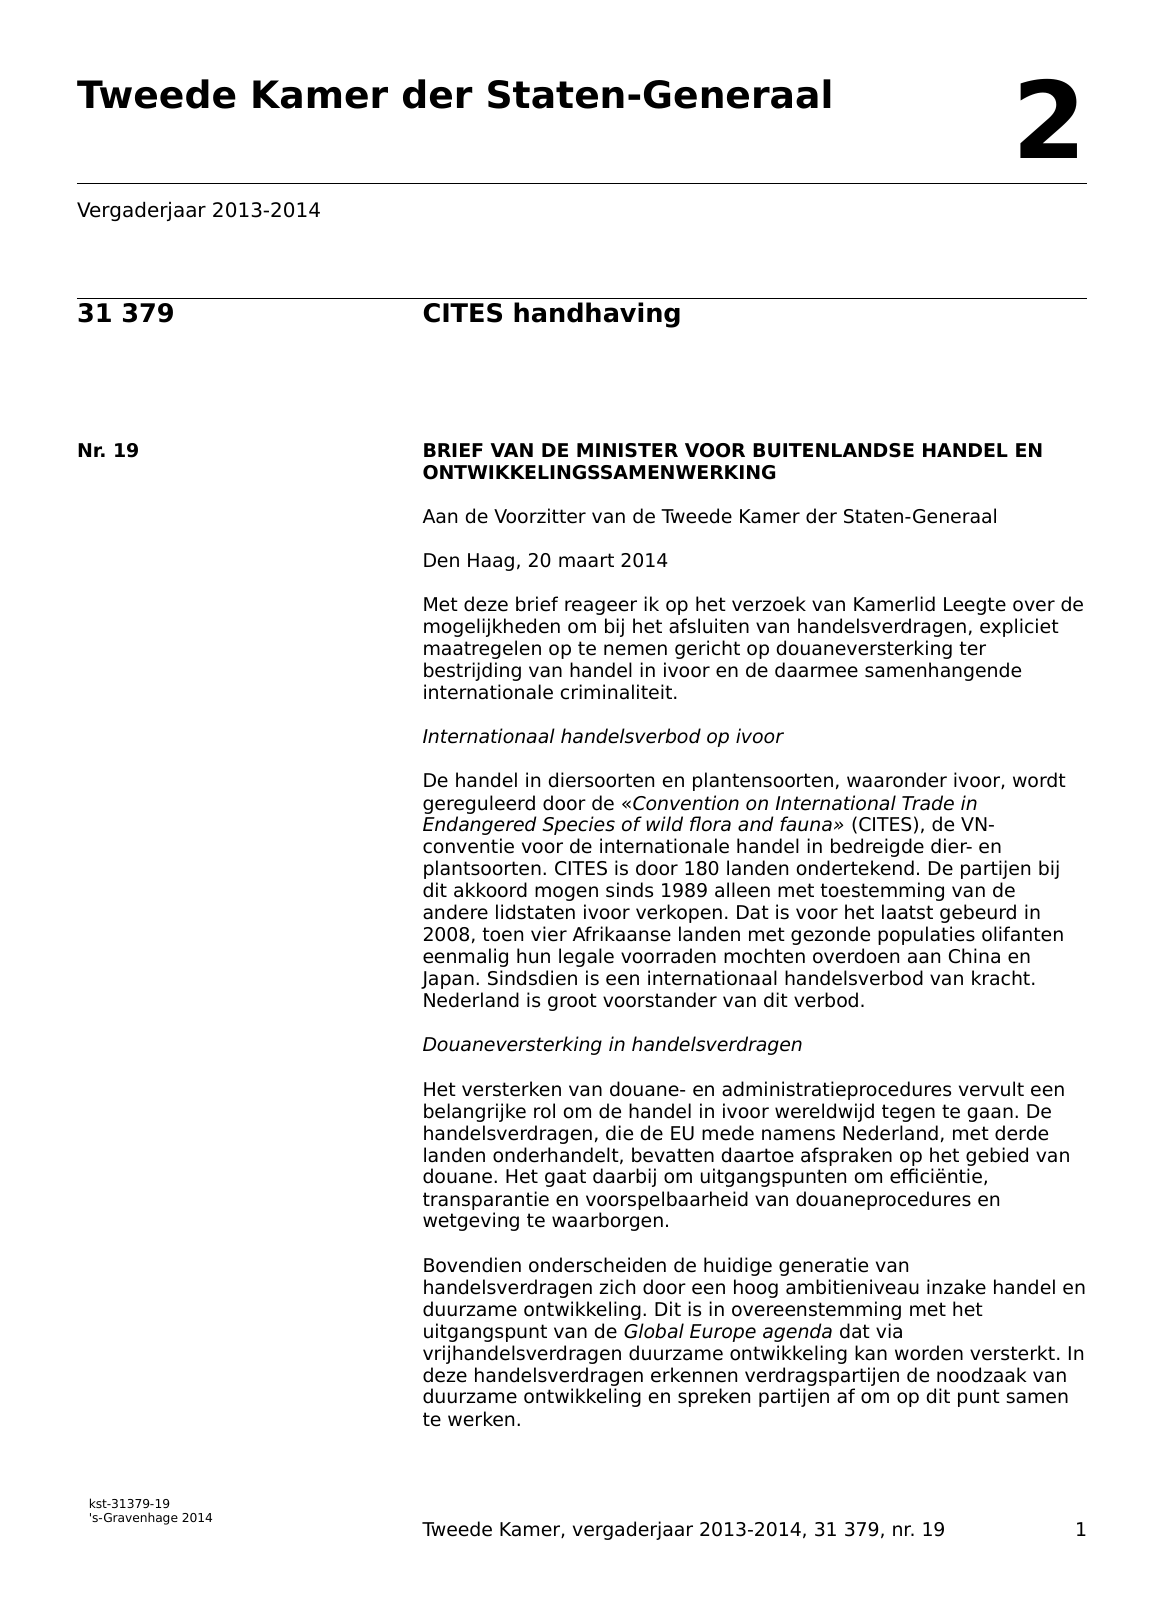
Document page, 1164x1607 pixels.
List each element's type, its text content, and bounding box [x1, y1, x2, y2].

text Bovendien onderscheiden de huidige generatie van handelsverdragen zich door een hoog ambitieniveau inzake handel en duurzame ontwikkeling. Dit is in overeenstemming met het uitgangspunt van de Global Europe agenda dat via vrijhandelsverdragen duurzame ontwikkeling kan worden versterkt. In deze handelsverdragen erkennen verdragspartijen de noodzaak van duurzame ontwikkeling en spreken partijen af om op dit punt samen te werken. [422, 1254, 1087, 1430]
subtitle 31 379 CITES handhaving [77, 299, 1087, 329]
table_cell Vergaderjaar 2013-2014 [77, 184, 1087, 298]
text Met deze brief reageer ik op het verzoek van Kamerlid Leegte over de mogelijkheden om bij het afsluiten van handelsverdragen, expliciet maatregelen op te nemen gericht op douaneversterking ter bestrijding van handel in ivoor en de daarmee samenhangende internationale criminaliteit. [422, 594, 1087, 704]
text Aan de Voorzitter van de Tweede Kamer der Staten-Generaal [422, 506, 1087, 528]
subtitle Douaneversterking in handelsverdragen [422, 1034, 1087, 1056]
table_header Tweede Kamer der Staten-Generaal [77, 59, 886, 183]
subtitle Internationaal handelsverbod op ivoor [422, 726, 1087, 748]
text Het versterken van douane- en administratieprocedures vervult een belangrijke rol om de handel in ivoor wereldwijd tegen te gaan. De handelsverdragen, die de EU mede namens Nederland, met derde landen onderhandelt, bevatten daartoe afspraken op het gebied van douane. Het gaat daarbij om uitgangspunten om efficiëntie, transparantie en voorspelbaarheid van douaneprocedures en wetgeving te waarborgen. [422, 1078, 1087, 1232]
text De handel in diersoorten en plantensoorten, waaronder ivoor, wordt gereguleerd door de «Convention on International Trade in Endangered Species of wild flora and fauna» (CITES), de VN-conventie voor de internationale handel in bedreigde dier- en plantsoorten. CITES is door 180 landen ondertekend. De partijen bij dit akkoord mogen sinds 1989 alleen met toestemming van de andere lidstaten ivoor verkopen. Dat is voor het laatst gebeurd in 2008, toen vier Afrikaanse landen met gezonde populaties olifanten eenmalig hun legale voorraden mochten overdoen aan China en Japan. Sindsdien is een internationaal handelsverbod van kracht. Nederland is groot voorstander van dit verbod. [422, 770, 1087, 1012]
text Den Haag, 20 maart 2014 [422, 550, 1087, 572]
subtitle Nr. 19 BRIEF VAN DE MINISTER VOOR BUITENLANDSE HANDEL EN ONTWIKKELINGSSAMENWERKING [77, 440, 1087, 484]
table_header 2 [886, 59, 1087, 183]
text 's-Gravenhage 2014 [88, 1511, 323, 1525]
text kst-31379-19 [88, 1497, 323, 1511]
